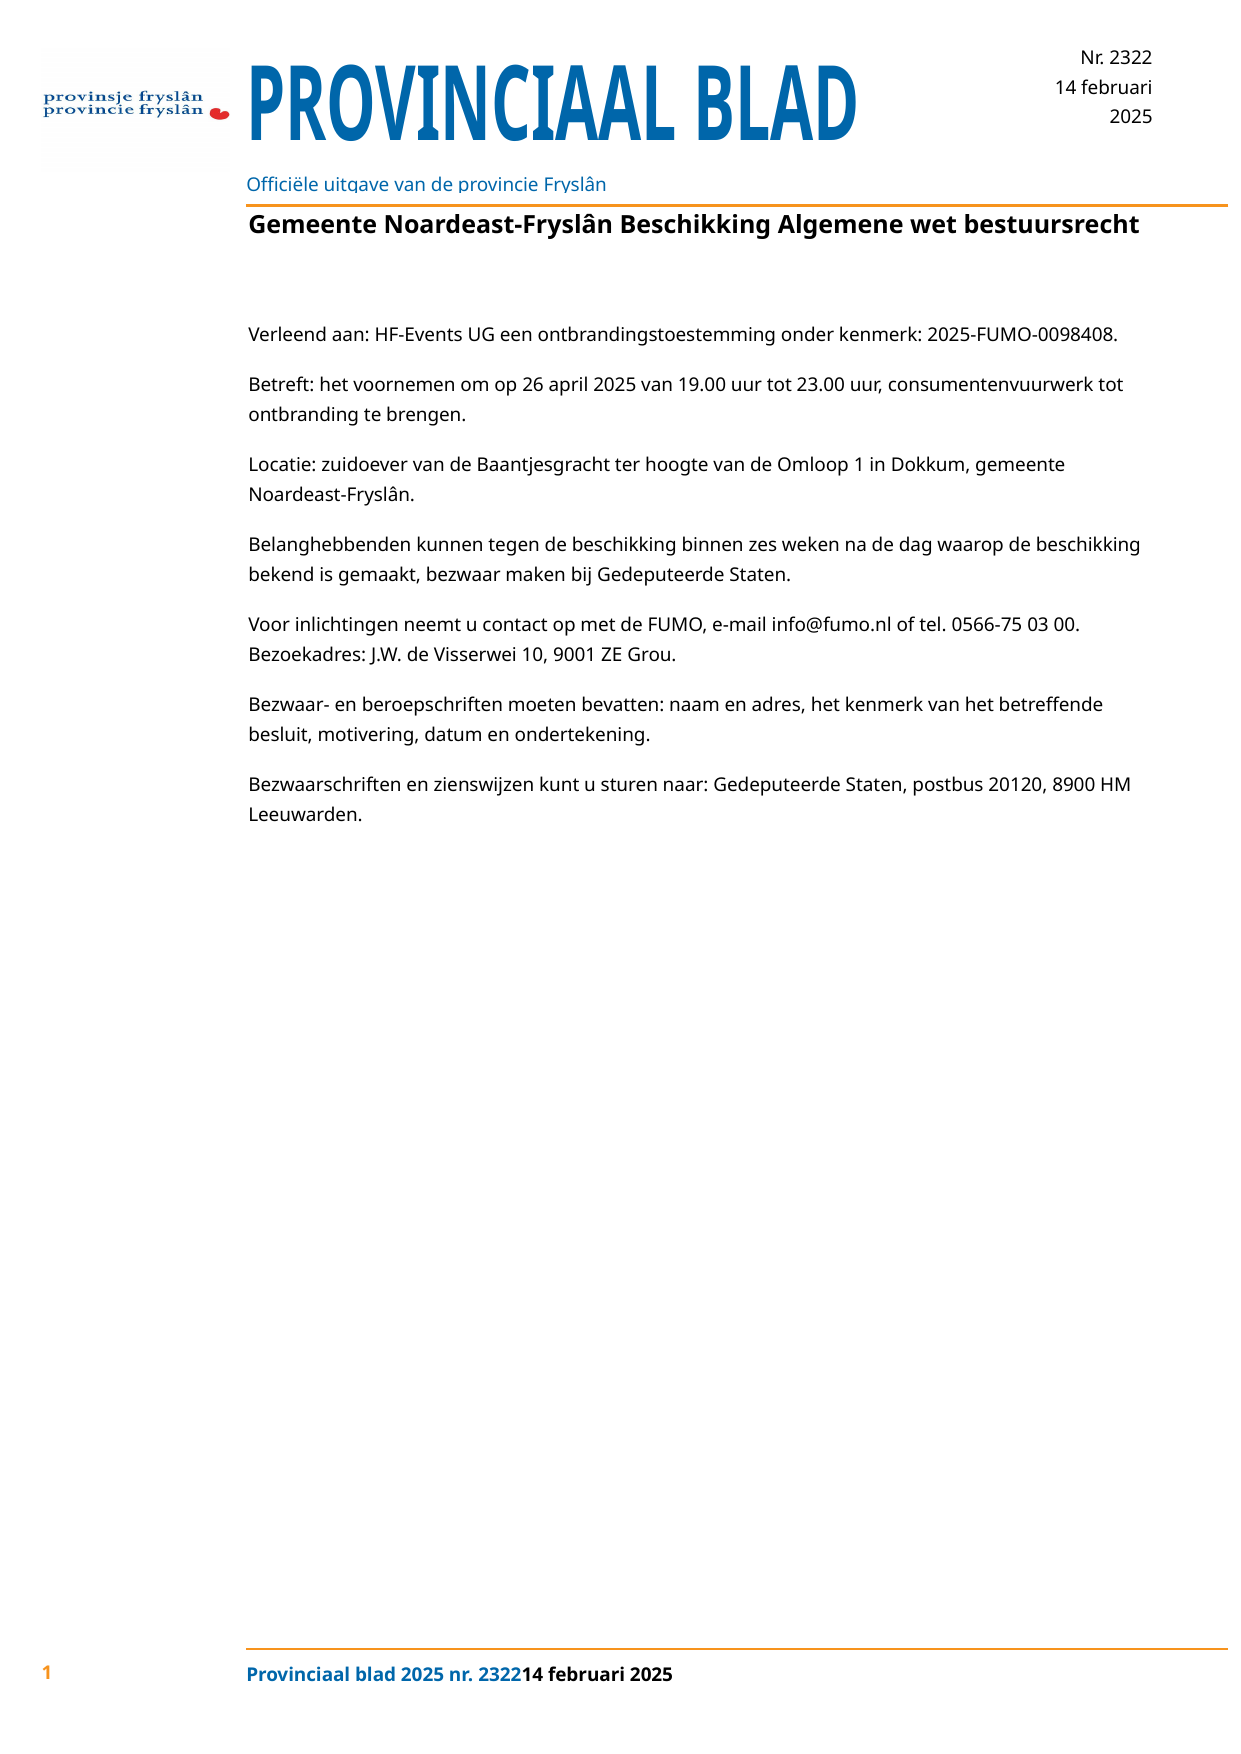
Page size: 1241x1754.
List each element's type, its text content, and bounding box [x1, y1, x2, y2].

text Bezwaar- en beroepschriften moeten bevatten: naam en adres, het kenmerk van het betreffende besluit, motivering, datum en ondertekening. [248, 691, 1152, 746]
text Betreft: het voornemen om op 26 april 2025 van 19.00 uur tot 23.00 uur, consumentenvuurwerk tot ontbranding te brengen. [248, 371, 1152, 426]
picture [41, 47, 231, 172]
text Gemeente Noardeast-Fryslân Beschikking Algemene wet bestuursrecht [248, 207, 1152, 241]
text Belanghebbenden kunnen tegen de beschikking binnen zes weken na de dag waarop de beschikking bekend is gemaakt, bezwaar maken bij Gedeputeerde Staten. [248, 531, 1152, 586]
text Voor inlichtingen neemt u contact op met de FUMO, e-mail info@fumo.nl of tel. 0566-75 03 00. Bezoekadres: J.W. de Visserwei 10, 9001 ZE Grou. [248, 611, 1152, 666]
text Locatie: zuidoever van de Baantjesgracht ter hoogte van de Omloop 1 in Dokkum, gemeente Noardeast-Fryslân. [248, 451, 1152, 506]
text Bezwaarschriften en zienswijzen kunt u sturen naar: Gedeputeerde Staten, postbus 20120, 8900 HM Leeuwarden. [248, 771, 1152, 826]
text Verleend aan: HF-Events UG een ontbrandingstoestemming onder kenmerk: 2025-FUMO-0098408. [248, 321, 1152, 346]
